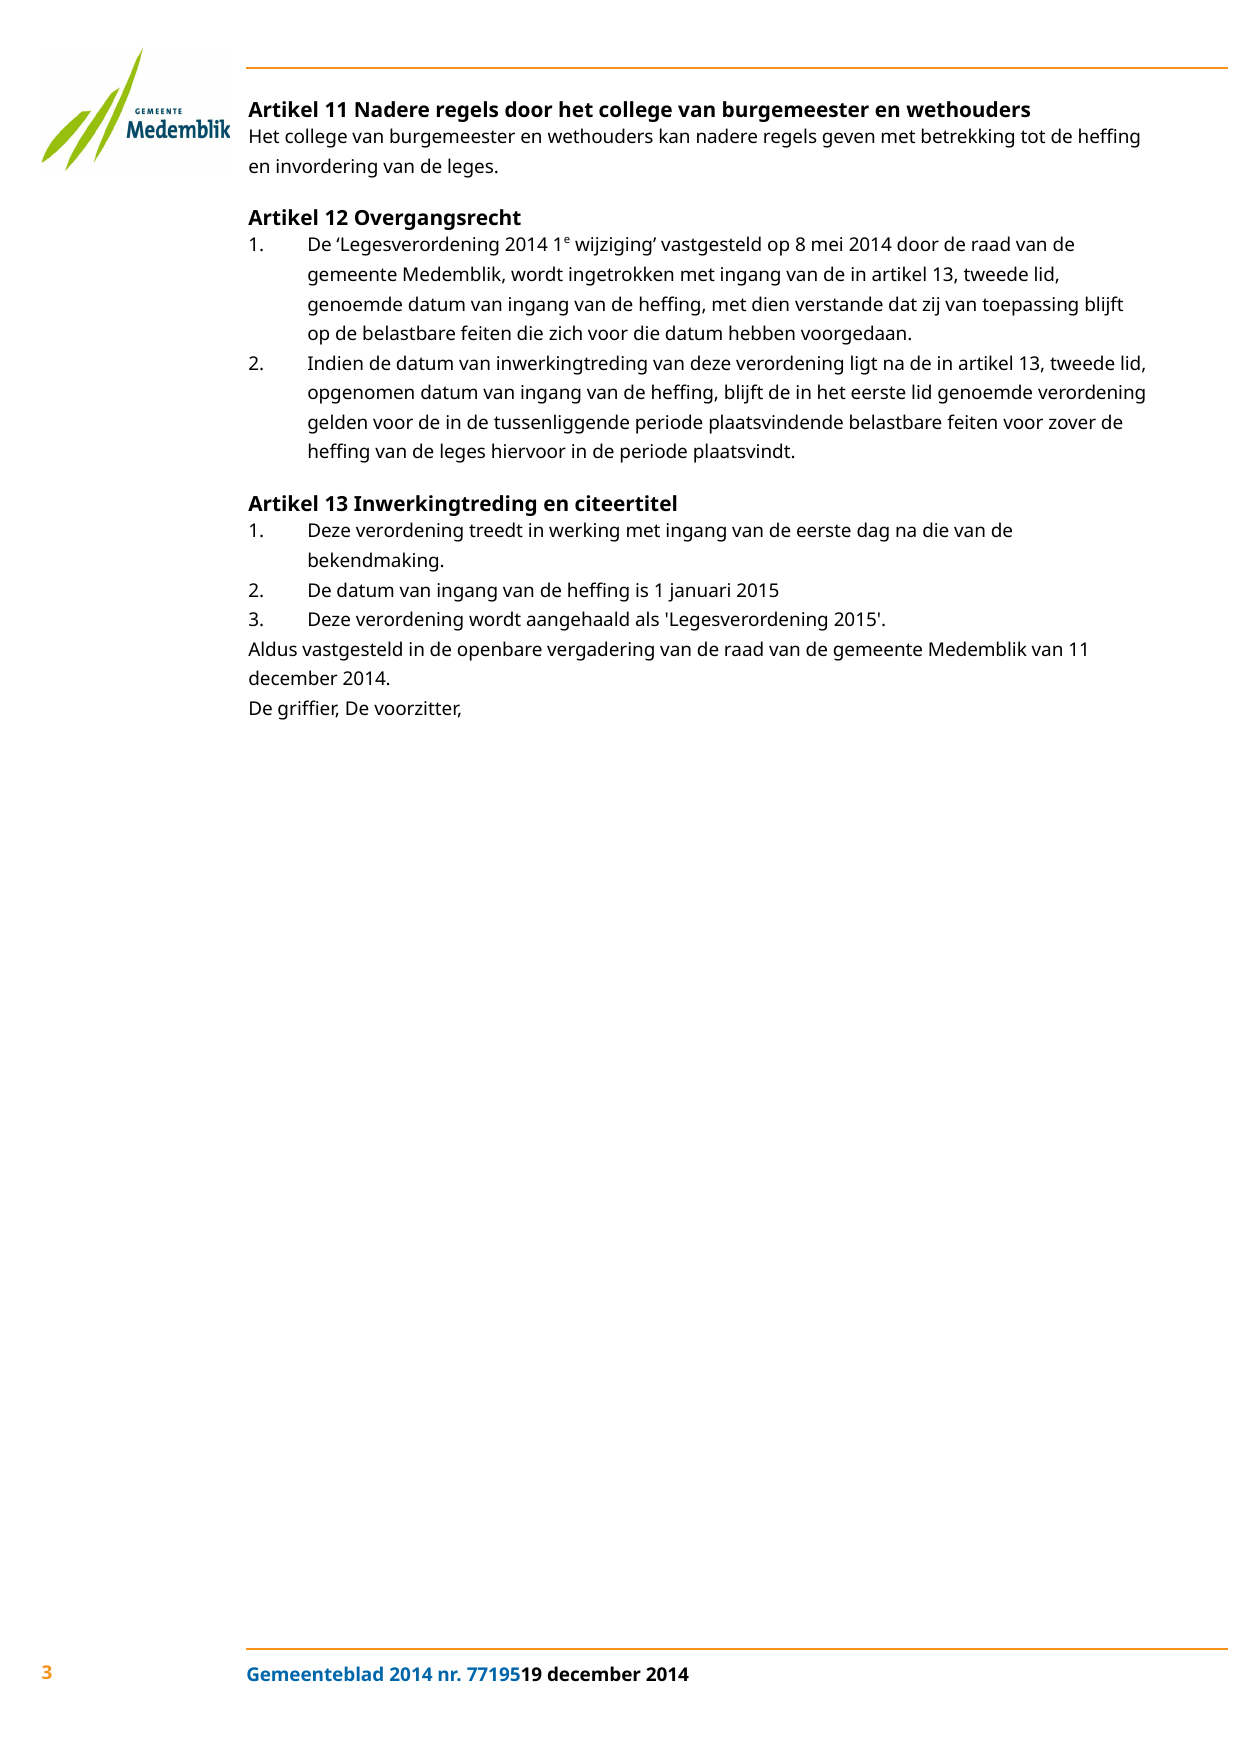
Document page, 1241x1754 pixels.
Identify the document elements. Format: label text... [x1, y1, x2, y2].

text Artikel 11 Nadere regels door het college van burgemeester en wethouders [248, 95, 1152, 123]
list Indien de datum van inwerkingtreding van deze verordening ligt na de in artikel 13, tweede lid, opgenomen datum van ingang van de heffing, blijft de in het eerste lid genoemde verordening gelden voor de in de tussenliggende periode plaatsvindende belastbare feiten voor zover de heffing van de leges hiervoor in de periode plaatsvindt. [248, 350, 1152, 464]
text Het college van burgemeester en wethouders kan nadere regels geven met betrekking tot de heffing en invordering van de leges. [248, 123, 1152, 178]
text Aldus vastgesteld in de openbare vergadering van de raad van de gemeente Medemblik van 11 december 2014. [248, 636, 1152, 691]
list Deze verordening wordt aangehaald als 'Legesverordening 2015'. [248, 606, 1152, 632]
list Deze verordening treedt in werking met ingang van de eerste dag na die van de bekendmaking. [248, 518, 1152, 573]
list De datum van ingang van de heffing is 1 januari 2015 [248, 577, 1152, 602]
text Artikel 12 Overgangsrecht [248, 203, 1152, 232]
text De griffier, De voorzitter, [248, 695, 1152, 721]
picture [41, 47, 231, 172]
text Artikel 13 Inwerkingtreding en citeertitel [248, 489, 1152, 518]
list De ‘Legesverordening 2014 1e wijziging’ vastgesteld op 8 mei 2014 door de raad van de gemeente Medemblik, wordt ingetrokken met ingang van de in artikel 13, tweede lid, genoemde datum van ingang van de heffing, met dien verstande dat zij van toepassing blijft op de belastbare feiten die zich voor die datum hebben voorgedaan. [248, 232, 1152, 346]
